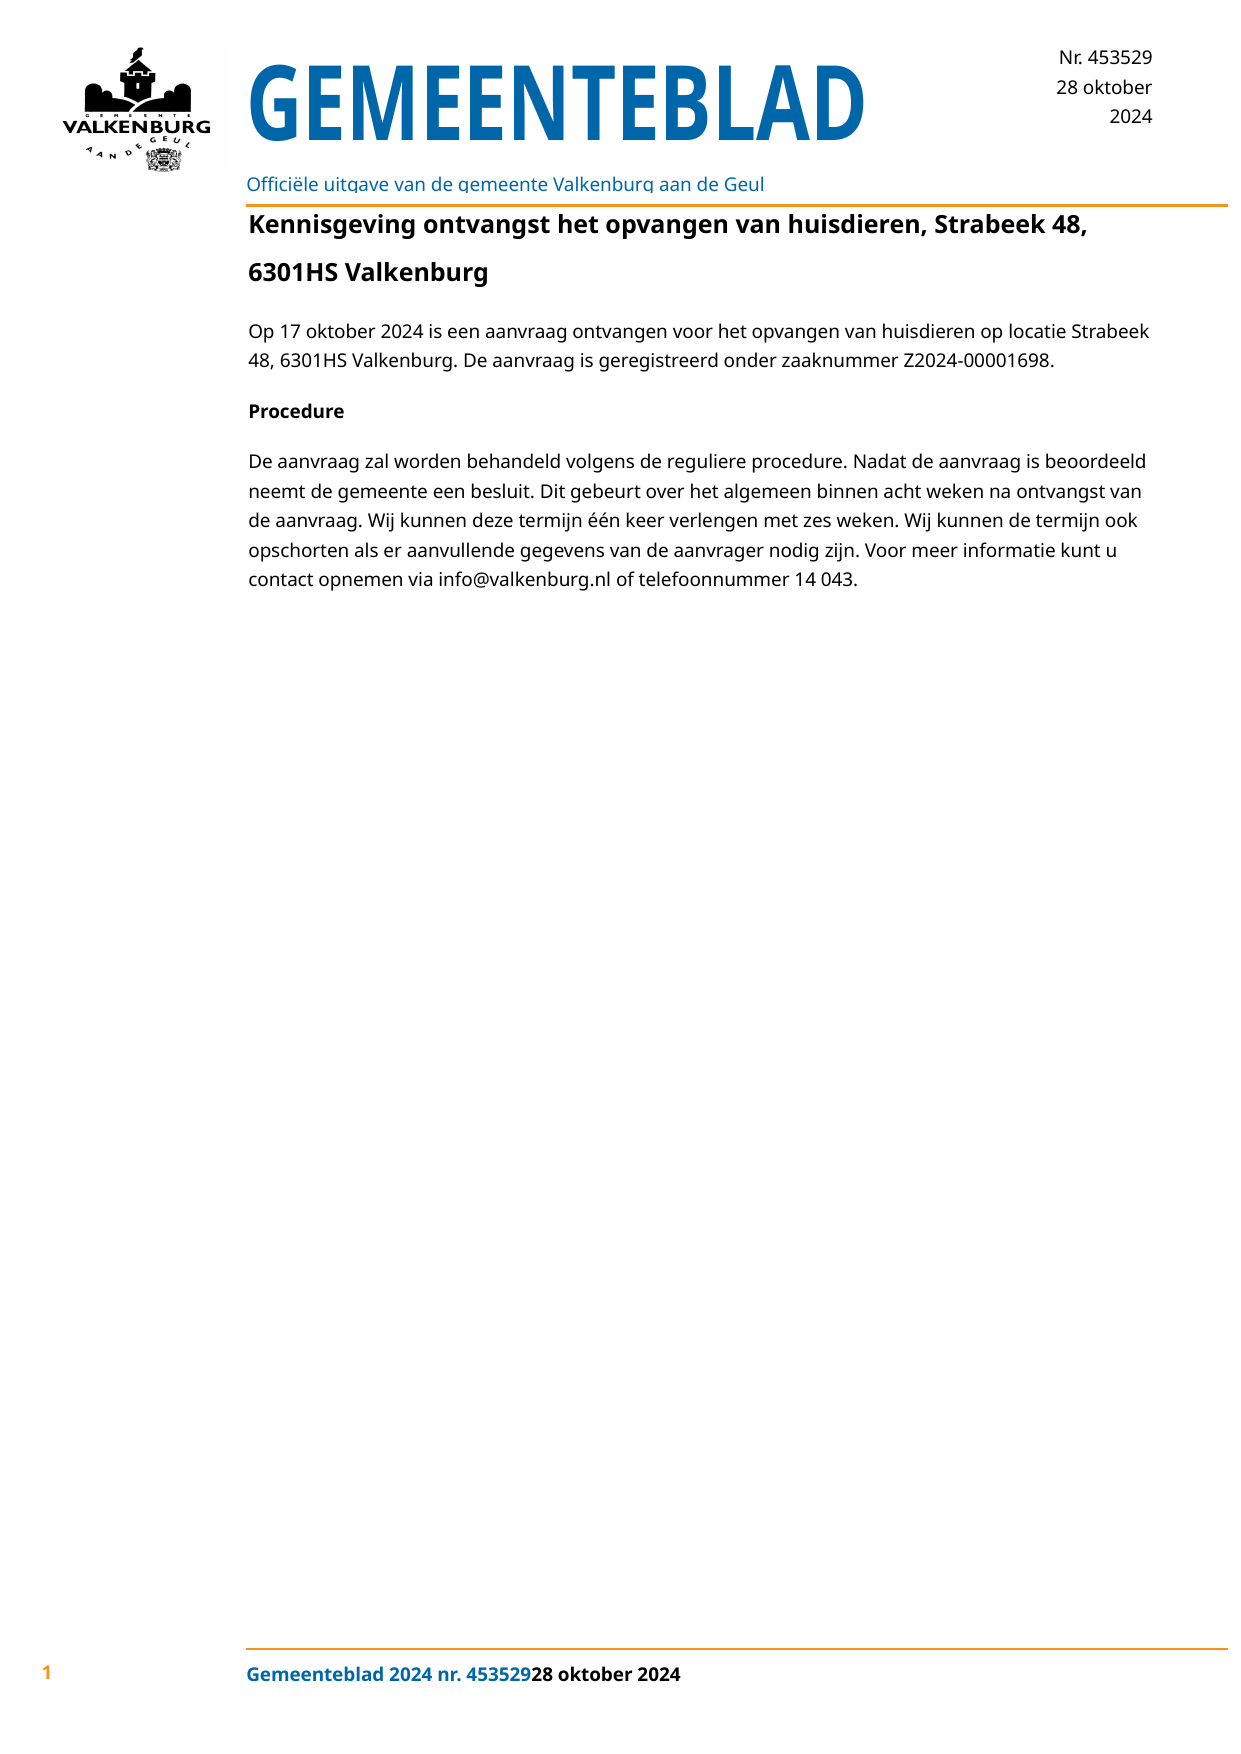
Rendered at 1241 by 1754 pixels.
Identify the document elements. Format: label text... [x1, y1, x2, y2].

text Kennisgeving ontvangst het opvangen van huisdieren, Strabeek 48, 6301HS Valkenburg [248, 207, 1152, 288]
picture [41, 47, 231, 172]
text Op 17 oktober 2024 is een aanvraag ontvangen voor het opvangen van huisdieren op locatie Strabeek 48, 6301HS Valkenburg. De aanvraag is geregistreerd onder zaaknummer Z2024-00001698. [248, 318, 1152, 373]
text Procedure [248, 398, 1152, 424]
text De aanvraag zal worden behandeld volgens de reguliere procedure. Nadat de aanvraag is beoordeeld neemt de gemeente een besluit. Dit gebeurt over het algemeen binnen acht weken na ontvangst van de aanvraag. Wij kunnen deze termijn één keer verlengen met zes weken. Wij kunnen de termijn ook opschorten als er aanvullende gegevens van de aanvrager nodig zijn. Voor meer informatie kunt u contact opnemen via info@valkenburg.nl of telefoonnummer 14 043. [248, 448, 1152, 592]
